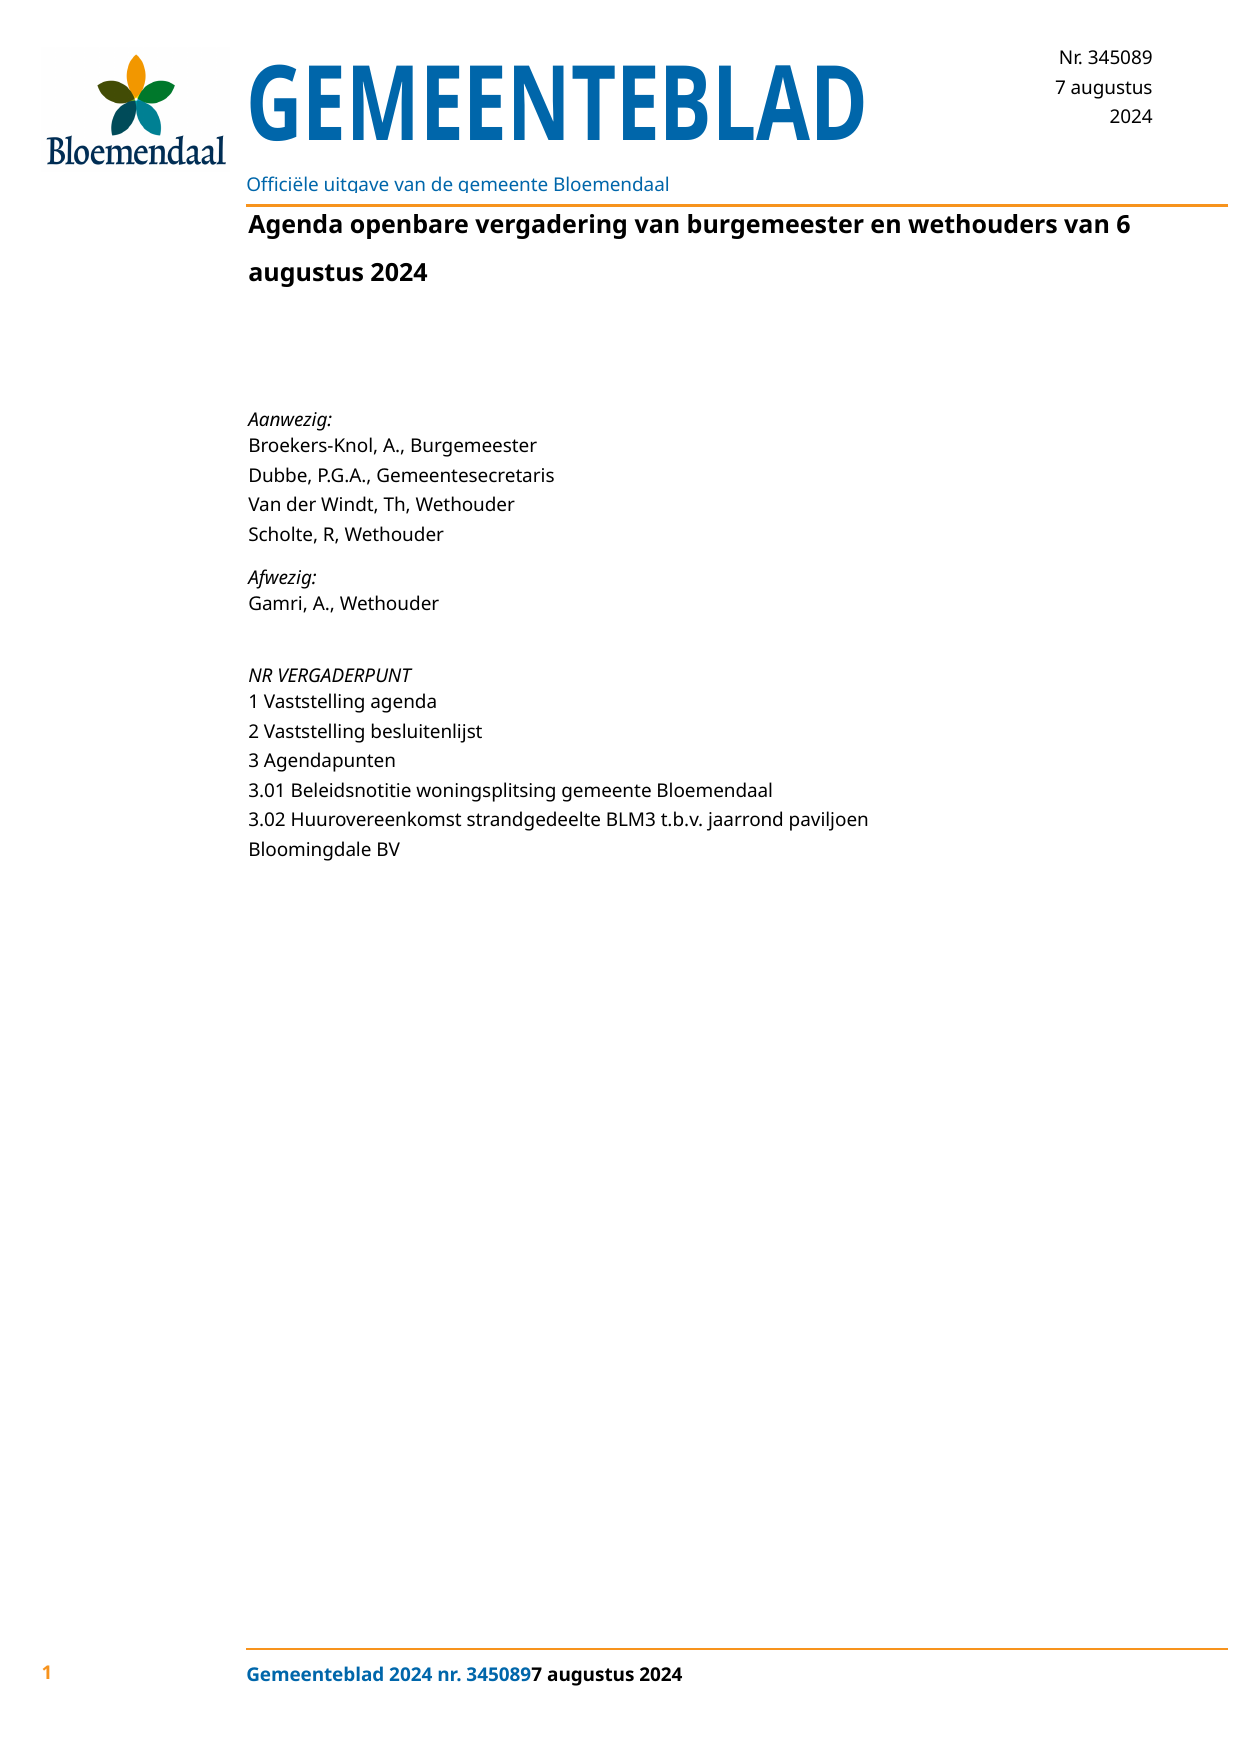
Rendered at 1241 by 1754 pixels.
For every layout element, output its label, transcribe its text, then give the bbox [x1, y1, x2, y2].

text Dubbe, P.G.A., Gemeentesecretaris [248, 462, 1152, 487]
picture [41, 47, 231, 172]
table_cell [248, 862, 954, 888]
text Broekers-Knol, A., Burgemeester [248, 432, 1152, 458]
text Gamri, A., Wethouder [248, 590, 1152, 616]
table_header 1 Vaststelling agenda 2 Vaststelling besluitenlijst 3 Agendapunten 3.01 Beleidsnotitie woningsplitsing gemeente Bloemendaal 3.02 Huurovereenkomst strandgedeelte BLM3 t.b.v. jaarrond paviljoen Bloomingdale BV [248, 688, 954, 862]
text NR VERGADERPUNT [248, 662, 1152, 688]
text Scholte, R, Wethouder [248, 521, 1152, 547]
text Agenda openbare vergadering van burgemeester en wethouders van 6 augustus 2024 [248, 207, 1152, 288]
table_header [954, 688, 1152, 862]
table_cell [954, 862, 1152, 888]
text Van der Windt, Th, Wethouder [248, 491, 1152, 517]
text Afwezig: [248, 564, 1152, 590]
text Aanwezig: [248, 406, 1152, 432]
